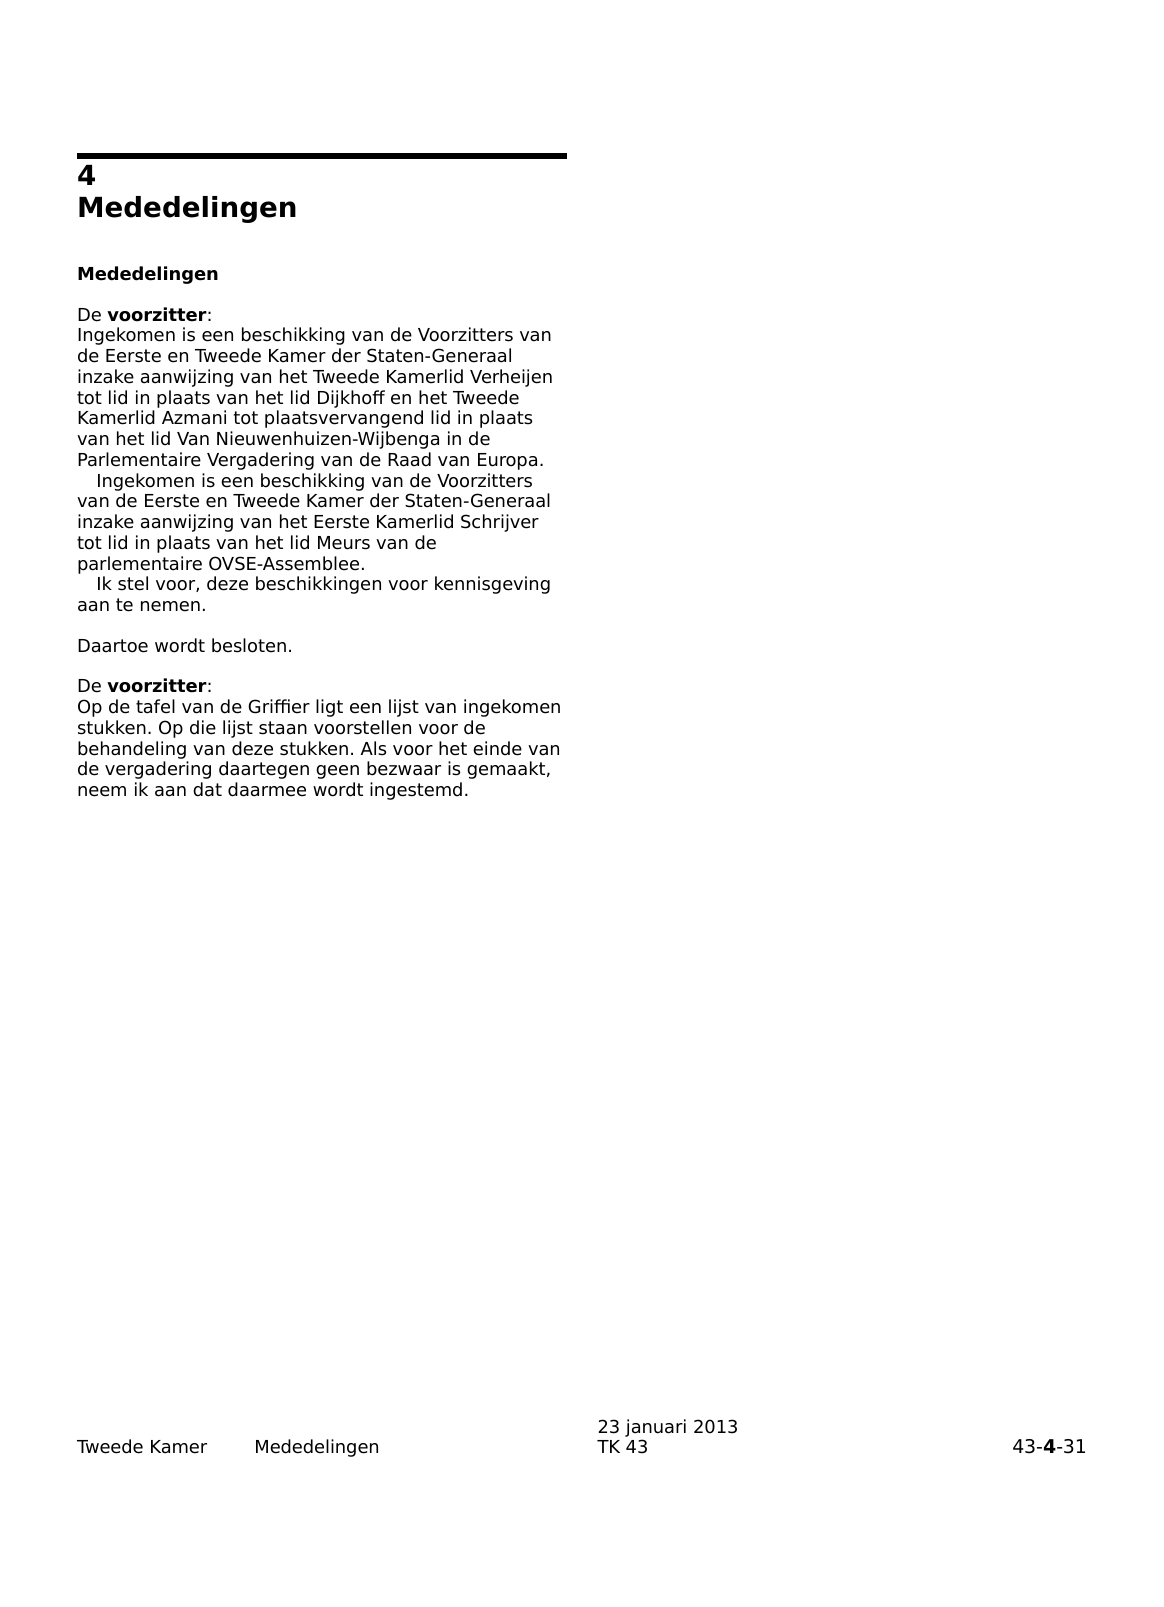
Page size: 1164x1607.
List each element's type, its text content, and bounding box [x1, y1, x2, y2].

text Ik stel voor, deze beschikkingen voor kennisgeving aan te nemen. [77, 574, 567, 616]
text Mededelingen [77, 264, 567, 284]
text Daartoe wordt besloten. [77, 636, 567, 656]
text Ingekomen is een beschikking van de Voorzitters van de Eerste en Tweede Kamer der Staten-Generaal inzake aanwijzing van het Eerste Kamerlid Schrijver tot lid in plaats van het lid Meurs van de parlementaire OVSE-Assemblee. [77, 470, 567, 574]
title 4 Mededelingen [77, 159, 567, 224]
text Ingekomen is een beschikking van de Voorzitters van de Eerste en Tweede Kamer der Staten-Generaal inzake aanwijzing van het Tweede Kamerlid Verheijen tot lid in plaats van het lid Dijkhoff en het Tweede Kamerlid Azmani tot plaatsvervangend lid in plaats van het lid Van Nieuwenhuizen-Wijbenga in de Parlementaire Vergadering van de Raad van Europa. [77, 325, 567, 470]
text De voorzitter: [77, 304, 567, 325]
text De voorzitter: [77, 676, 567, 697]
text Op de tafel van de Griffier ligt een lijst van ingekomen stukken. Op die lijst staan voorstellen voor de behandeling van deze stukken. Als voor het einde van de vergadering daartegen geen bezwaar is gemaakt, neem ik aan dat daarmee wordt ingestemd. [77, 697, 567, 801]
